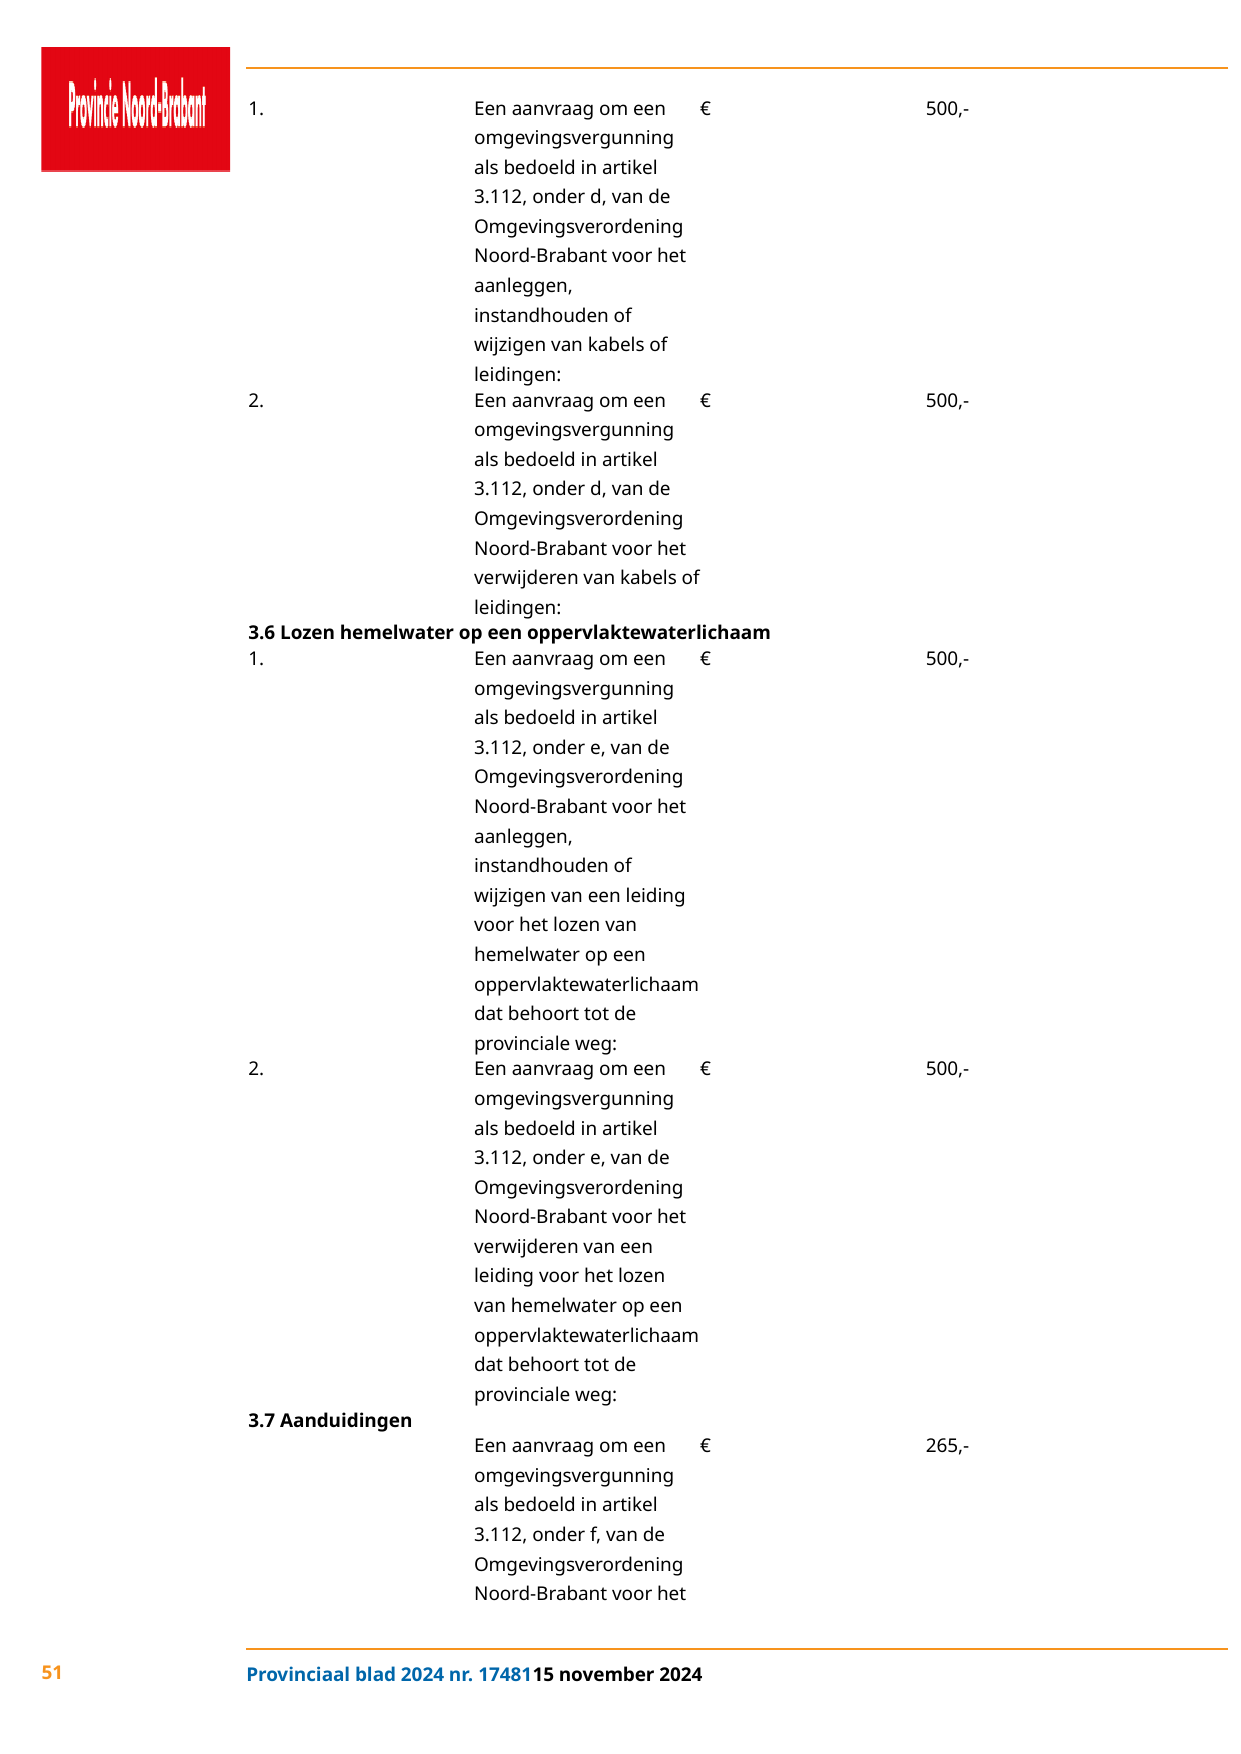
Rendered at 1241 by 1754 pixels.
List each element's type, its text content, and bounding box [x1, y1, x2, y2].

table_cell [248, 1433, 474, 1606]
table_cell 2. [248, 1056, 474, 1407]
table_cell Een aanvraag om een omgevingsvergunning als bedoeld in artikel 3.112, onder e, van de Omgevingsverordening Noord-Brabant voor het aanleggen, instandhouden of wijzigen van een leiding voor het lozen van hemelwater op een oppervlaktewaterlichaam dat behoort tot de provinciale weg: [474, 645, 700, 1056]
table_cell Een aanvraag om een omgevingsvergunning als bedoeld in artikel 3.112, onder f, van de Omgevingsverordening Noord-Brabant voor het [474, 1433, 700, 1606]
table_cell 3.6 Lozen hemelwater op een oppervlaktewaterlichaam [248, 620, 1152, 645]
table_cell € [700, 645, 926, 1056]
table_cell 1. [248, 95, 474, 387]
table_cell 500,- [926, 95, 1152, 387]
table_cell € [700, 1056, 926, 1407]
table_cell Een aanvraag om een omgevingsvergunning als bedoeld in artikel 3.112, onder e, van de Omgevingsverordening Noord-Brabant voor het verwijderen van een leiding voor het lozen van hemelwater op een oppervlaktewaterlichaam dat behoort tot de provinciale weg: [474, 1056, 700, 1407]
table_cell 3.7 Aanduidingen [248, 1407, 1152, 1432]
table_cell 265,- [926, 1433, 1152, 1606]
table_cell € [700, 387, 926, 619]
table_cell € [700, 95, 926, 387]
table_cell 2. [248, 387, 474, 619]
table_cell 1. [248, 645, 474, 1056]
table_cell Een aanvraag om een omgevingsvergunning als bedoeld in artikel 3.112, onder d, van de Omgevingsverordening Noord-Brabant voor het verwijderen van kabels of leidingen: [474, 387, 700, 619]
table_cell 500,- [926, 387, 1152, 619]
table_cell € [700, 1433, 926, 1606]
table_cell 500,- [926, 645, 1152, 1056]
picture [41, 47, 231, 172]
table_cell Een aanvraag om een omgevingsvergunning als bedoeld in artikel 3.112, onder d, van de Omgevingsverordening Noord-Brabant voor het aanleggen, instandhouden of wijzigen van kabels of leidingen: [474, 95, 700, 387]
table_cell 500,- [926, 1056, 1152, 1407]
